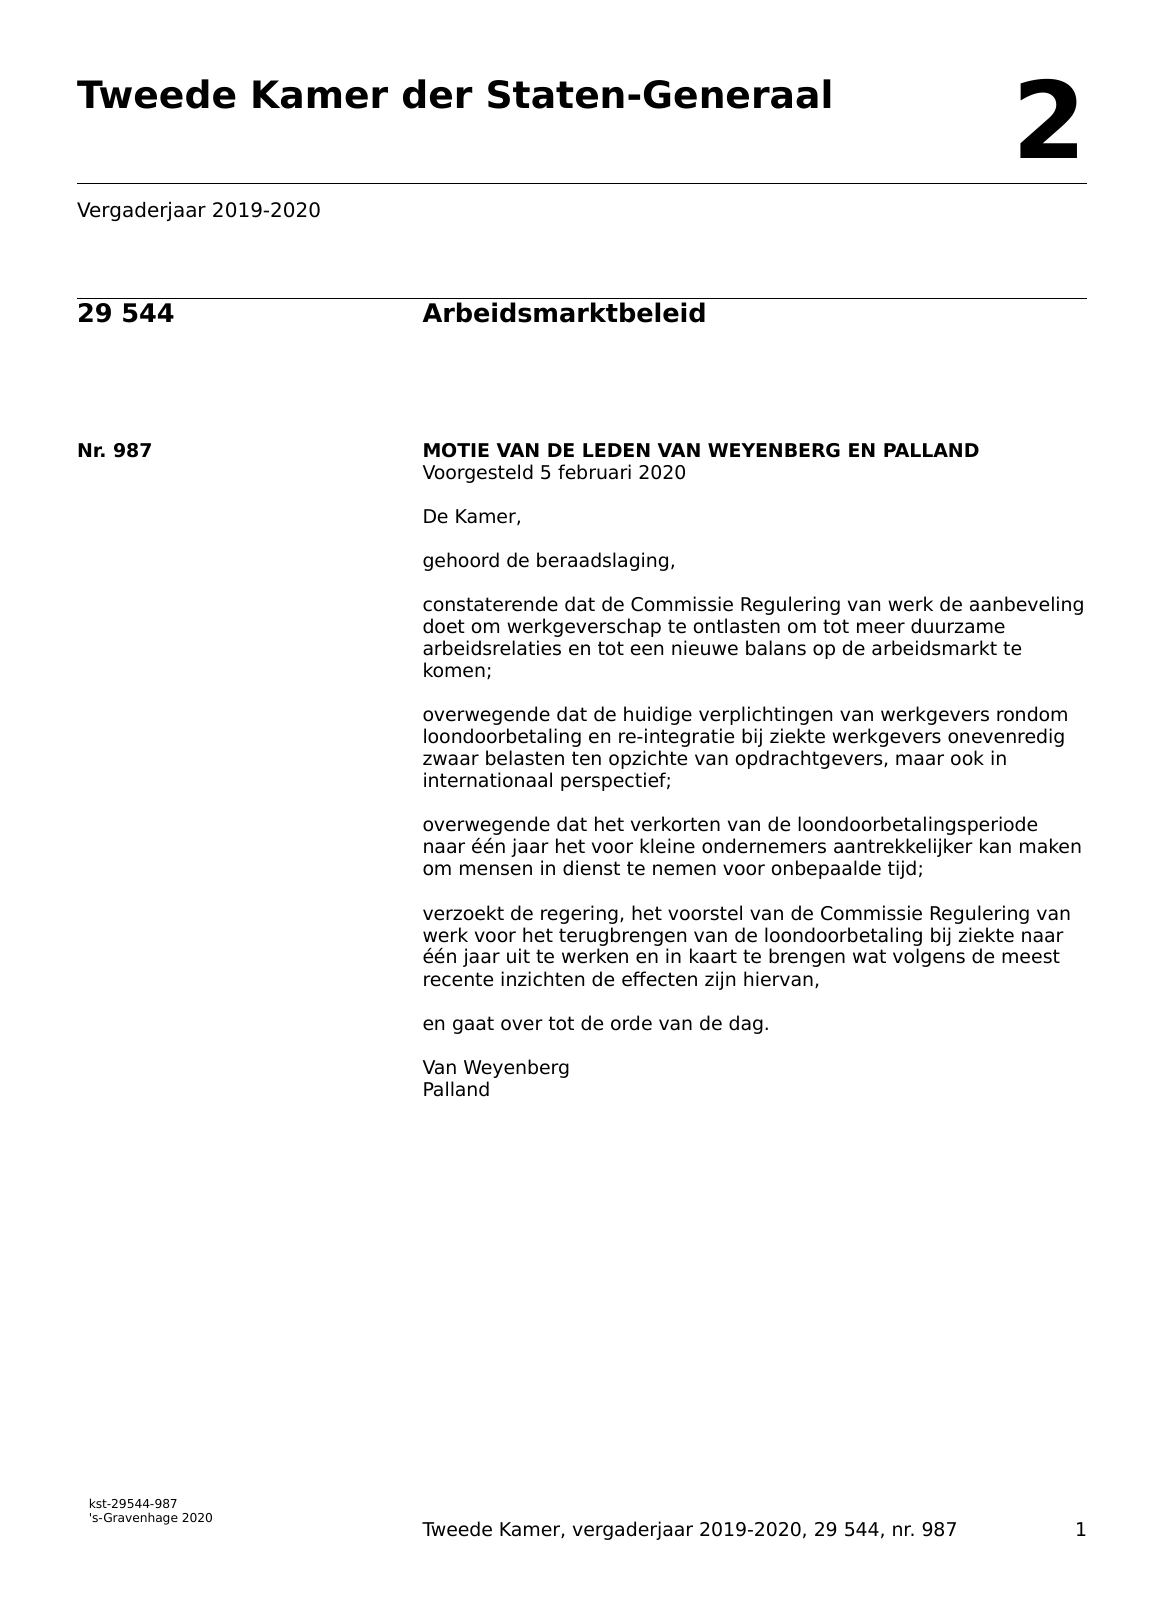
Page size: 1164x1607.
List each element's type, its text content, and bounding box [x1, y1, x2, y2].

table_cell Vergaderjaar 2019-2020 [77, 184, 1087, 298]
table_header 2 [886, 59, 1087, 183]
text overwegende dat het verkorten van de loondoorbetalingsperiode naar één jaar het voor kleine ondernemers aantrekkelijker kan maken om mensen in dienst te nemen voor onbepaalde tijd; [422, 814, 1087, 880]
subtitle Nr. 987 MOTIE VAN DE LEDEN VAN WEYENBERG EN PALLAND [77, 440, 1087, 462]
text Palland [422, 1079, 1087, 1101]
text gehoord de beraadslaging, [422, 550, 1087, 572]
text Van Weyenberg [422, 1057, 1087, 1079]
text verzoekt de regering, het voorstel van de Commissie Regulering van werk voor het terugbrengen van de loondoorbetaling bij ziekte naar één jaar uit te werken en in kaart te brengen wat volgens de meest recente inzichten de effecten zijn hiervan, [422, 902, 1087, 990]
subtitle 29 544 Arbeidsmarktbeleid [77, 299, 1087, 329]
text 's-Gravenhage 2020 [88, 1511, 323, 1525]
text De Kamer, [422, 506, 1087, 528]
table_header Tweede Kamer der Staten-Generaal [77, 59, 886, 183]
text constaterende dat de Commissie Regulering van werk de aanbeveling doet om werkgeverschap te ontlasten om tot meer duurzame arbeidsrelaties en tot een nieuwe balans op de arbeidsmarkt te komen; [422, 594, 1087, 682]
text kst-29544-987 [88, 1497, 323, 1511]
text overwegende dat de huidige verplichtingen van werkgevers rondom loondoorbetaling en re-integratie bij ziekte werkgevers onevenredig zwaar belasten ten opzichte van opdrachtgevers, maar ook in internationaal perspectief; [422, 704, 1087, 792]
text en gaat over tot de orde van de dag. [422, 1013, 1087, 1034]
text Voorgesteld 5 februari 2020 [422, 462, 1087, 484]
